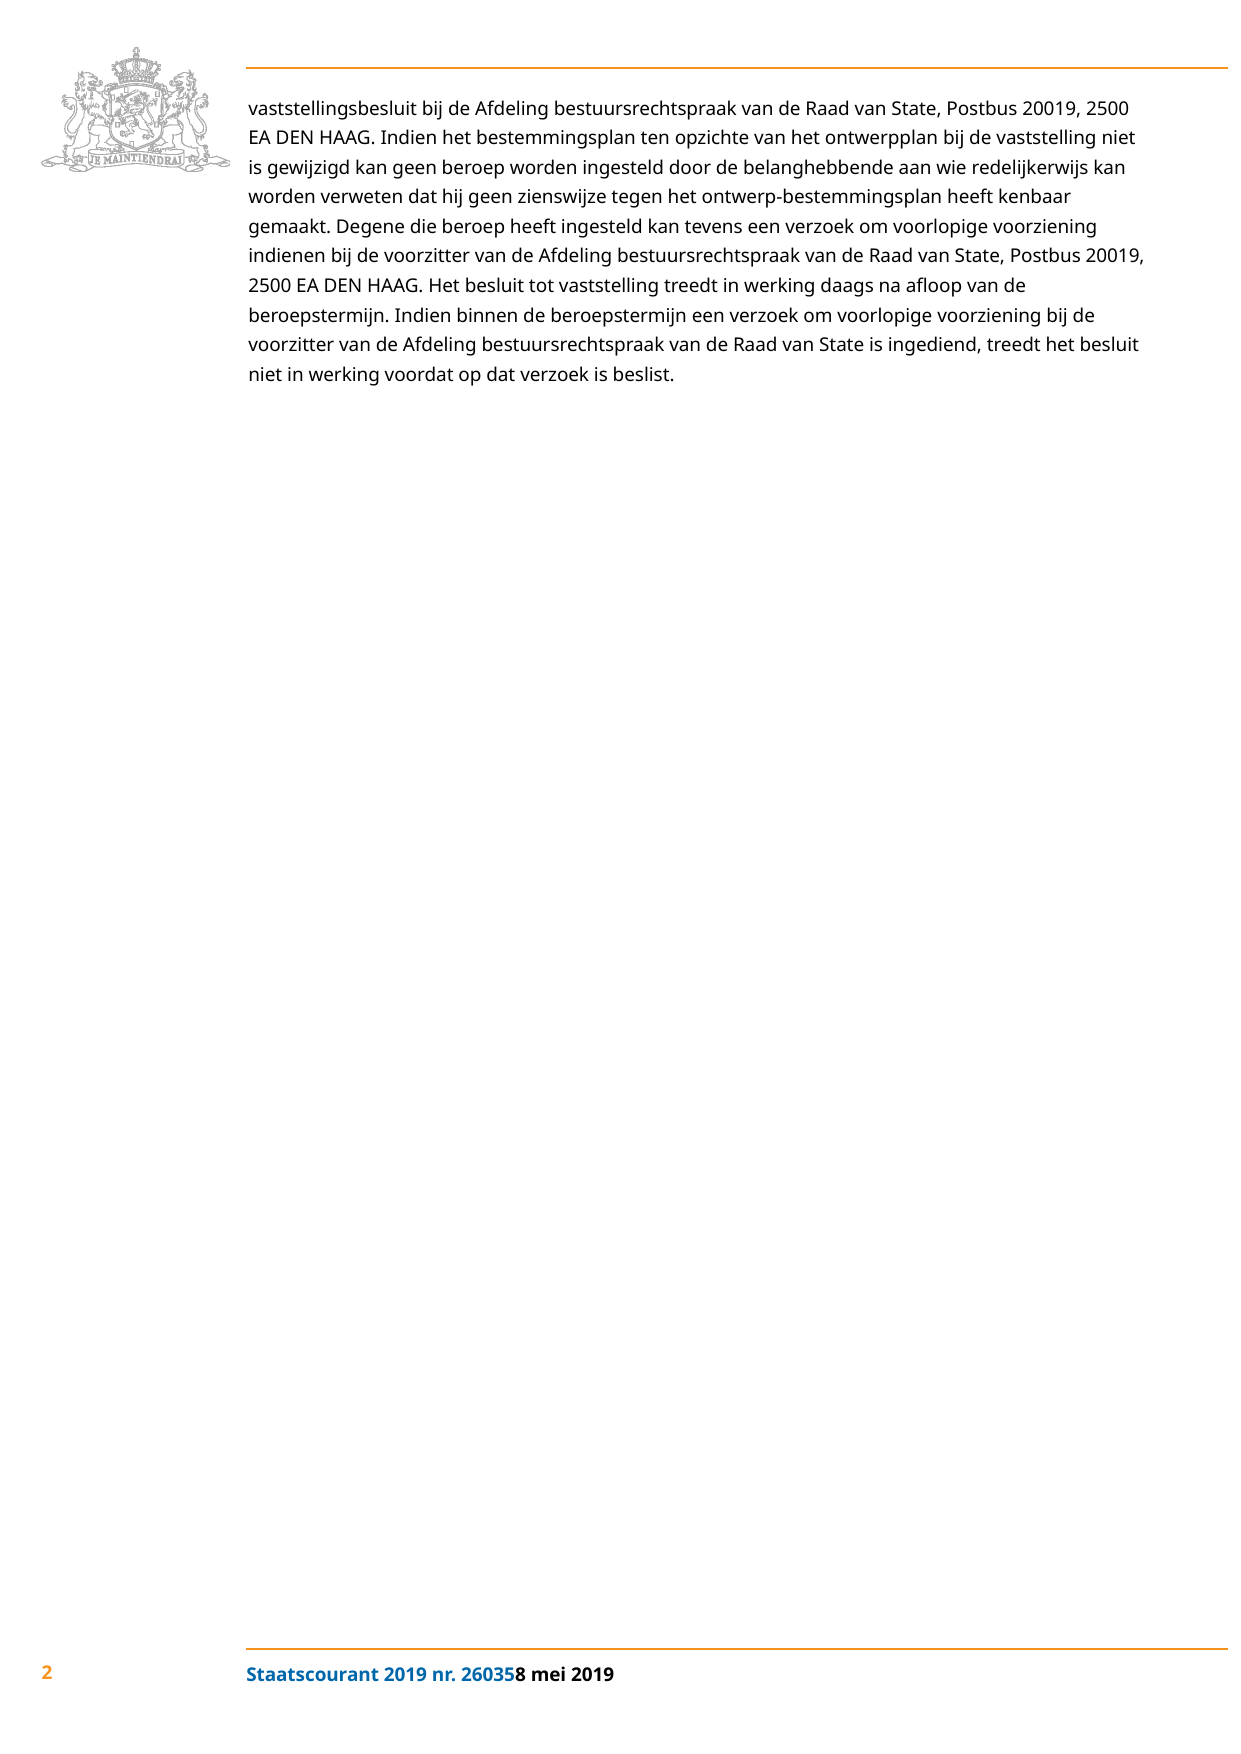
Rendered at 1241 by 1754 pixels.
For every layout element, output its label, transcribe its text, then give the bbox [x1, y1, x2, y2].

text vaststellingsbesluit bij de Afdeling bestuursrechtspraak van de Raad van State, Postbus 20019, 2500 EA DEN HAAG. Indien het bestemmingsplan ten opzichte van het ontwerpplan bij de vaststelling niet is gewijzigd kan geen beroep worden ingesteld door de belanghebbende aan wie redelijkerwijs kan worden verweten dat hij geen zienswijze tegen het ontwerp-bestemmingsplan heeft kenbaar gemaakt. Degene die beroep heeft ingesteld kan tevens een verzoek om voorlopige voorziening indienen bij de voorzitter van de Afdeling bestuursrechtspraak van de Raad van State, Postbus 20019, 2500 EA DEN HAAG. Het besluit tot vaststelling treedt in werking daags na afloop van de beroepstermijn. Indien binnen de beroepstermijn een verzoek om voorlopige voorziening bij de voorzitter van de Afdeling bestuursrechtspraak van de Raad van State is ingediend, treedt het besluit niet in werking voordat op dat verzoek is beslist. [248, 95, 1152, 387]
picture [41, 47, 231, 172]
